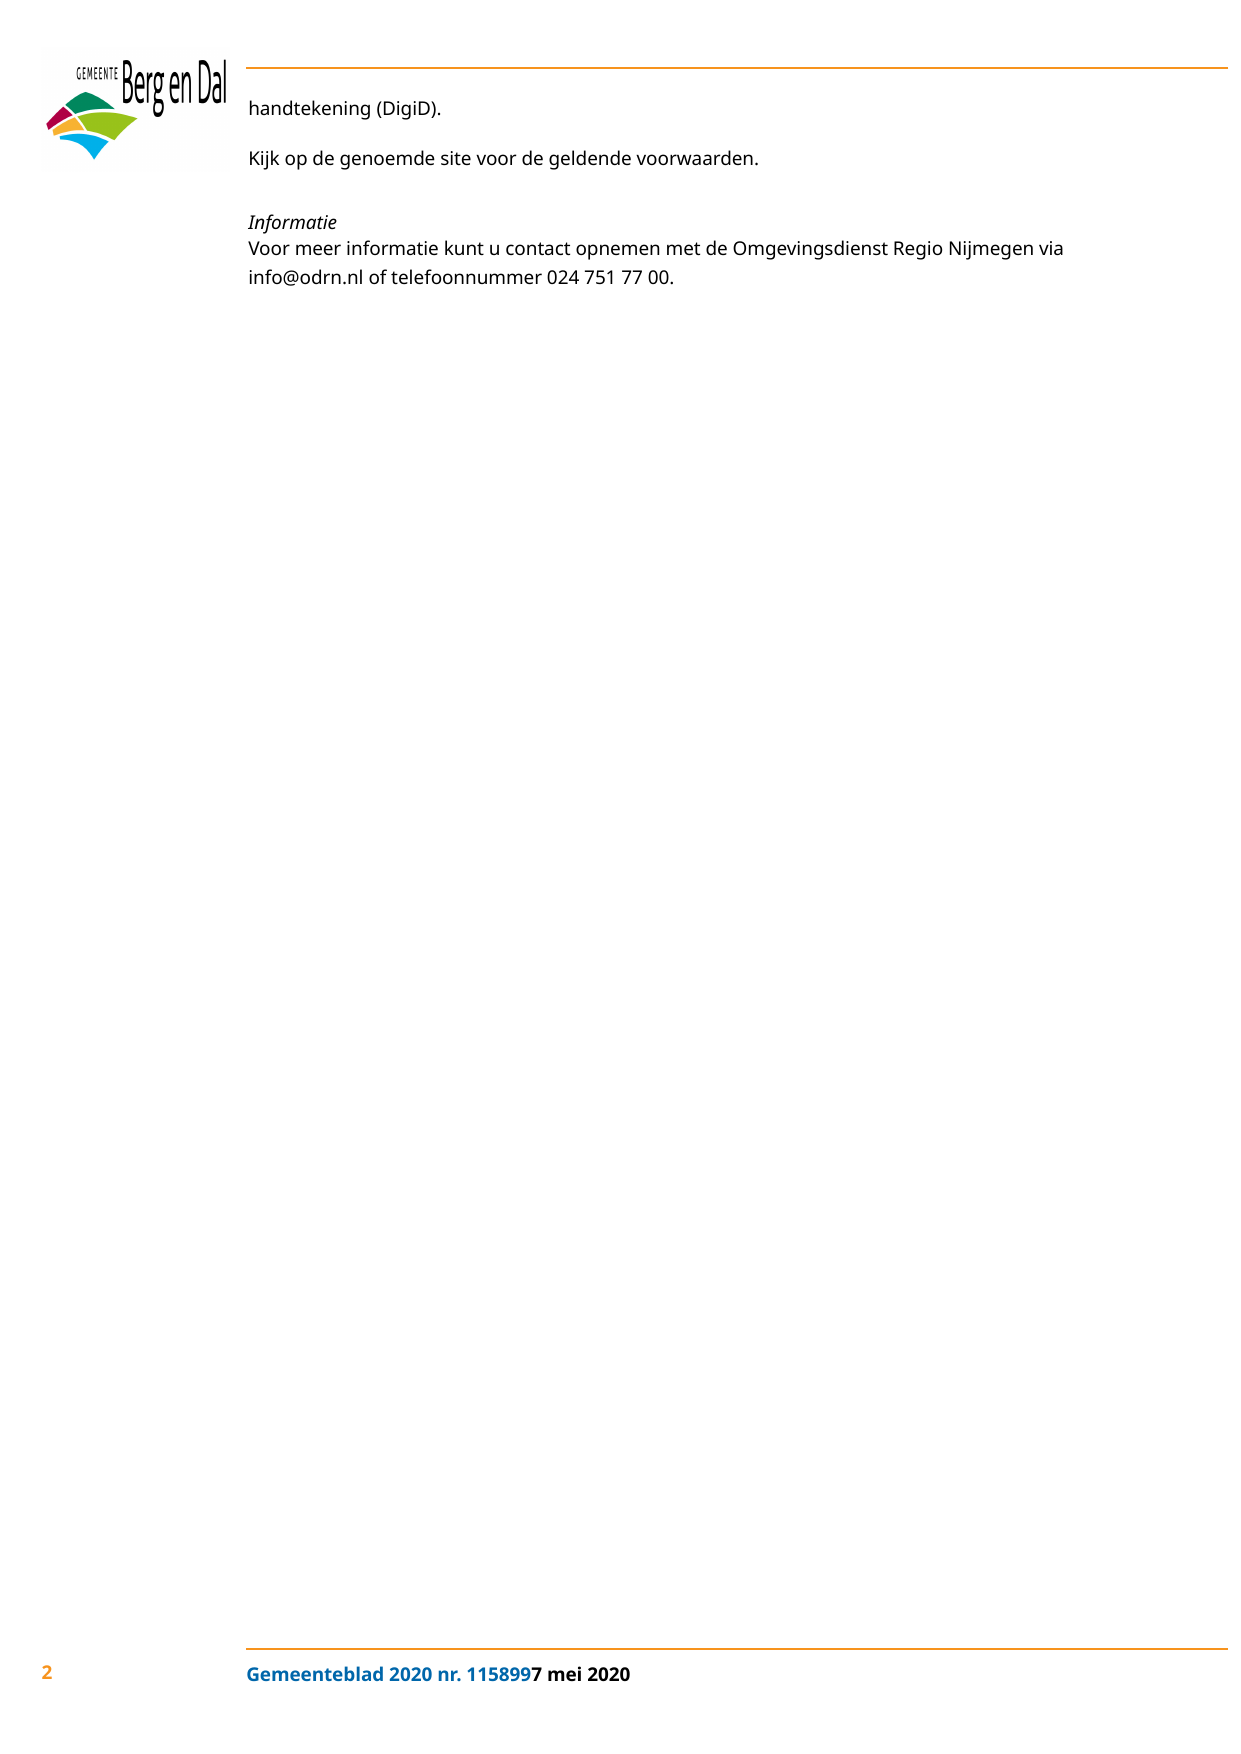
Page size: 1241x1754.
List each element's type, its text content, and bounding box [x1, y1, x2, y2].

picture [41, 47, 231, 172]
text Voor meer informatie kunt u contact opnemen met de Omgevingsdienst Regio Nijmegen via info@odrn.nl of telefoonnummer 024 751 77 00. [248, 235, 1152, 290]
text Informatie [248, 209, 1152, 235]
text handtekening (DigiD). [248, 95, 1152, 121]
text Kijk op de genoemde site voor de geldende voorwaarden. [248, 145, 1152, 171]
